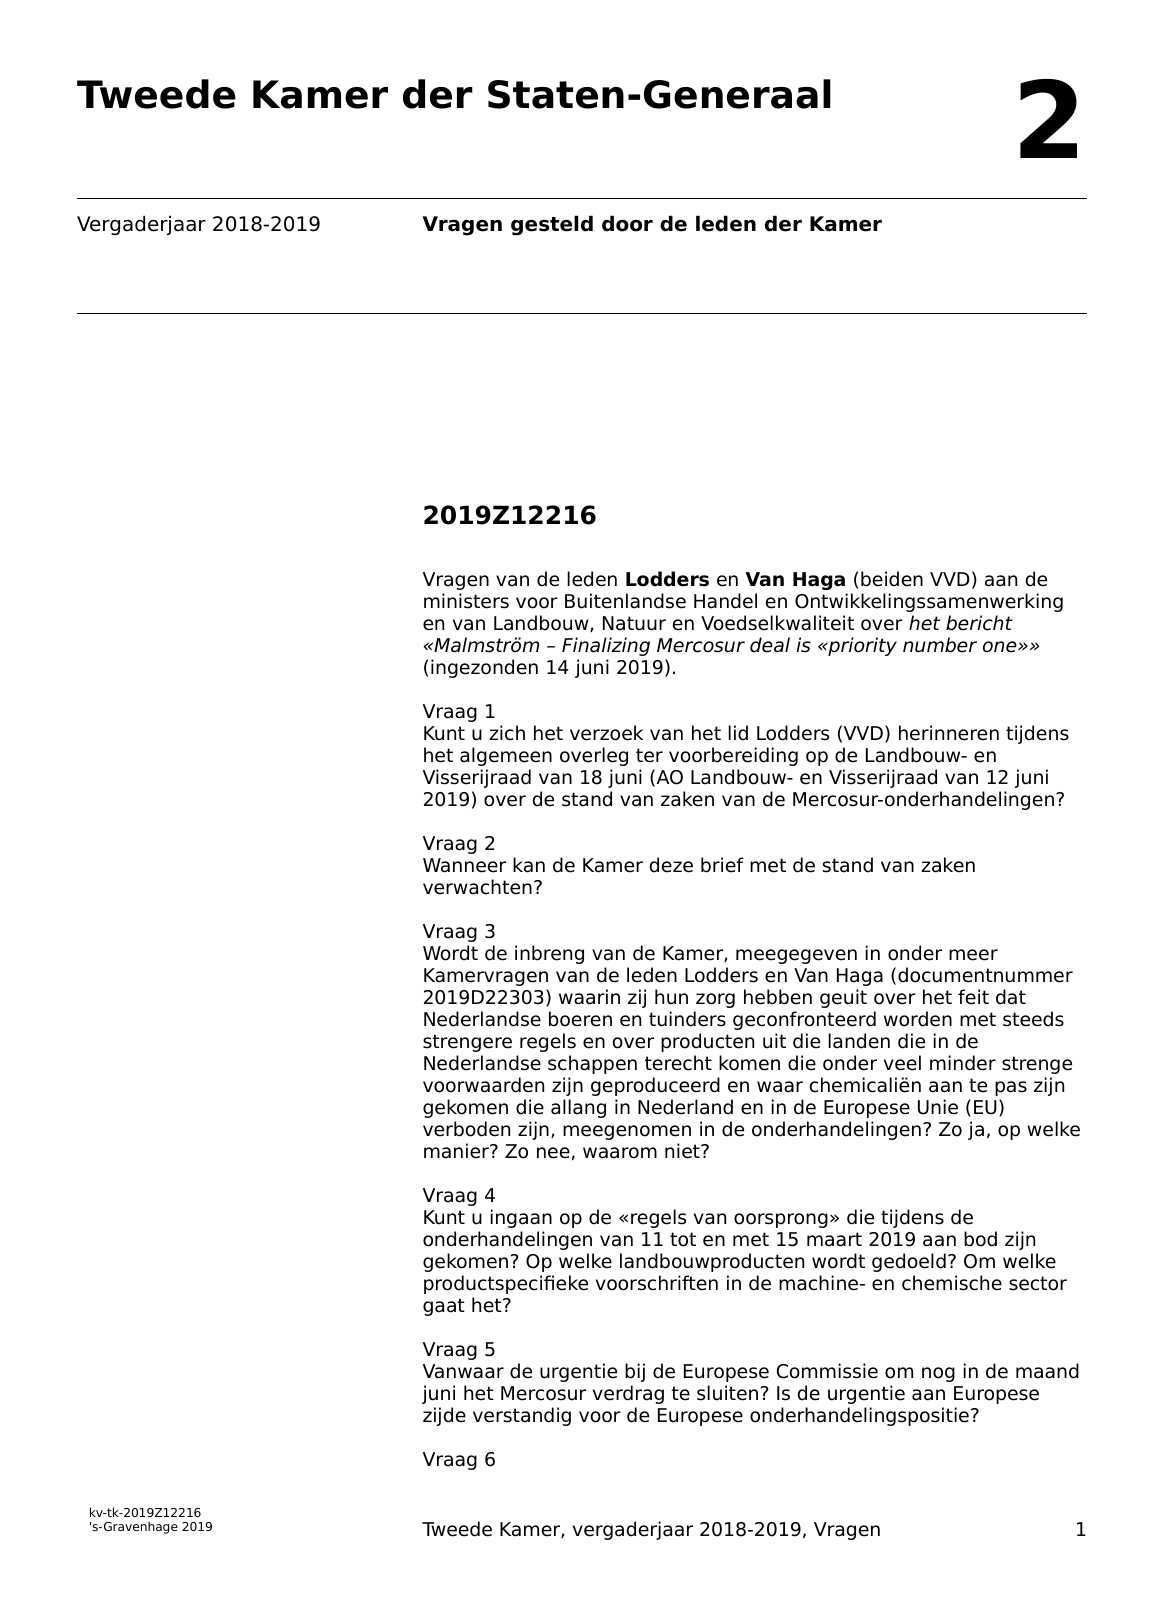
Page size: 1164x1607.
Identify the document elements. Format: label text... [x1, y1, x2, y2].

table_header 2 [886, 59, 1087, 198]
text Vraag 5 [422, 1339, 1087, 1361]
text Vraag 4 [422, 1185, 1087, 1207]
text Vragen van de leden Lodders en Van Haga (beiden VVD) aan de ministers voor Buitenlandse Handel en Ontwikkelingssamenwerking en van Landbouw, Natuur en Voedselkwaliteit over het bericht «Malmström – Finalizing Mercosur deal is «priority number one»» (ingezonden 14 juni 2019). [422, 569, 1087, 679]
text Kunt u zich het verzoek van het lid Lodders (VVD) herinneren tijdens het algemeen overleg ter voorbereiding op de Landbouw- en Visserijraad van 18 juni (AO Landbouw- en Visserijraad van 12 juni 2019) over de stand van zaken van de Mercosur-onderhandelingen? [422, 723, 1087, 811]
text Vraag 2 [422, 833, 1087, 855]
text Wordt de inbreng van de Kamer, meegegeven in onder meer Kamervragen van de leden Lodders en Van Haga (documentnummer 2019D22303) waarin zij hun zorg hebben geuit over het feit dat Nederlandse boeren en tuinders geconfronteerd worden met steeds strengere regels en over producten uit die landen die in de Nederlandse schappen terecht komen die onder veel minder strenge voorwaarden zijn geproduceerd en waar chemicaliën aan te pas zijn gekomen die allang in Nederland en in de Europese Unie (EU) verboden zijn, meegenomen in de onderhandelingen? Zo ja, op welke manier? Zo nee, waarom niet? [422, 943, 1087, 1163]
text Vraag 6 [422, 1449, 1087, 1471]
text Vraag 3 [422, 921, 1087, 943]
table_cell Vergaderjaar 2018-2019 [77, 199, 422, 313]
text Vanwaar de urgentie bij de Europese Commissie om nog in de maand juni het Mercosur verdrag te sluiten? Is de urgentie aan Europese zijde verstandig voor de Europese onderhandelingspositie? [422, 1361, 1087, 1427]
text Kunt u ingaan op de «regels van oorsprong» die tijdens de onderhandelingen van 11 tot en met 15 maart 2019 aan bod zijn gekomen? Op welke landbouwproducten wordt gedoeld? Om welke productspecifieke voorschriften in de machine- en chemische sector gaat het? [422, 1207, 1087, 1317]
text kv-tk-2019Z12216 [88, 1506, 323, 1520]
text 's-Gravenhage 2019 [88, 1520, 323, 1534]
text Wanneer kan de Kamer deze brief met de stand van zaken verwachten? [422, 855, 1087, 899]
text Vraag 1 [422, 701, 1087, 723]
text 2019Z12216 [422, 501, 1087, 531]
table_cell Vragen gesteld door de leden der Kamer [422, 199, 1087, 313]
table_header Tweede Kamer der Staten-Generaal [77, 59, 886, 198]
